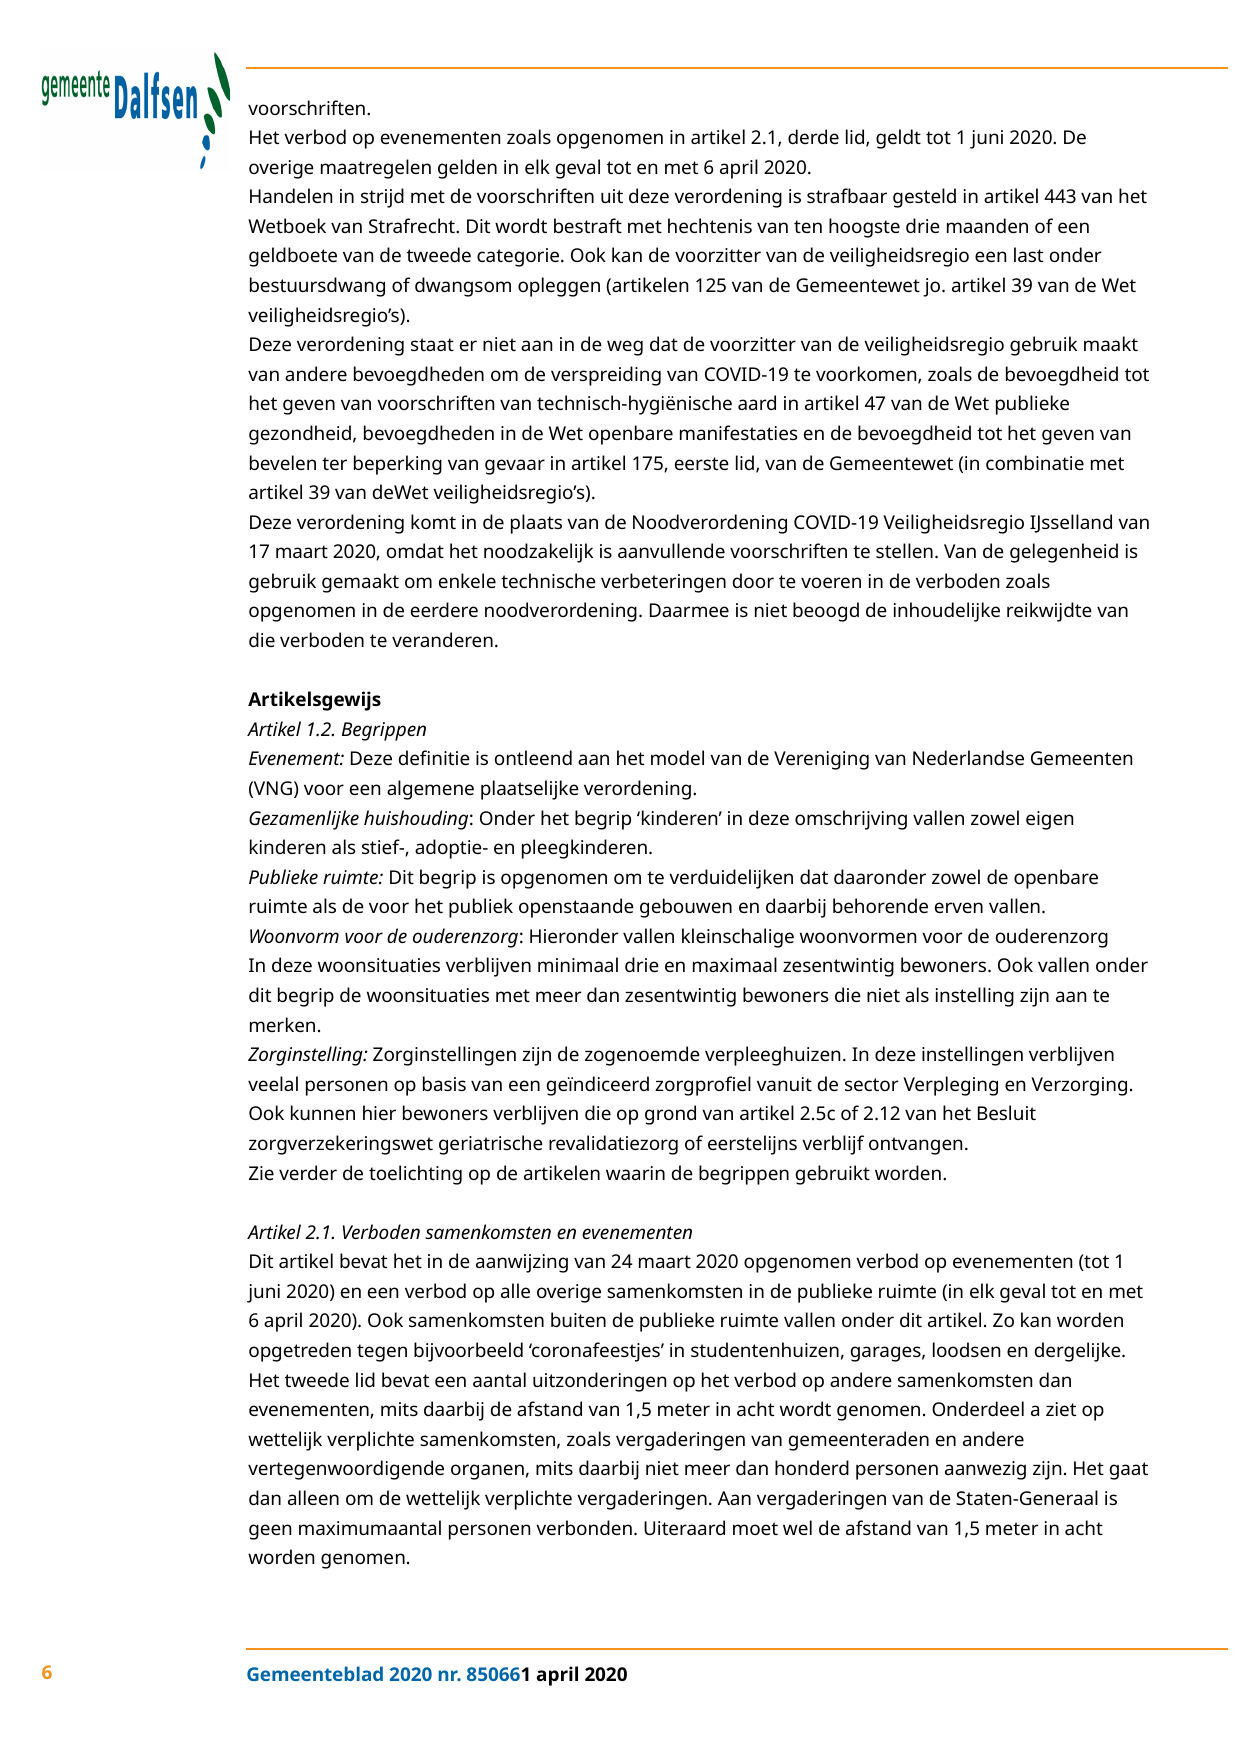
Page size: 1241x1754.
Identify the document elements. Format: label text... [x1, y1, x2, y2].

text Gezamenlijke huishouding: Onder het begrip ‘kinderen’ in deze omschrijving vallen zowel eigen kinderen als stief-, adoptie- en pleegkinderen. [248, 805, 1152, 860]
text Artikel 1.2. Begrippen [248, 716, 1152, 742]
text Deze verordening komt in de plaats van de Noodverordening COVID-19 Veiligheidsregio IJsselland van 17 maart 2020, omdat het noodzakelijk is aanvullende voorschriften te stellen. Van de gelegenheid is gebruik gemaakt om enkele technische verbeteringen door te voeren in de verboden zoals opgenomen in de eerdere noodverordening. Daarmee is niet beoogd de inhoudelijke reikwijdte van die verboden te veranderen. [248, 509, 1152, 653]
text Evenement: Deze definitie is ontleend aan het model van de Vereniging van Nederlandse Gemeenten (VNG) voor een algemene plaatselijke verordening. [248, 746, 1152, 801]
picture [41, 47, 231, 172]
text Artikelsgewijs [248, 686, 1152, 712]
text In deze woonsituaties verblijven minimaal drie en maximaal zesentwintig bewoners. Ook vallen onder dit begrip de woonsituaties met meer dan zesentwintig bewoners die niet als instelling zijn aan te merken. [248, 953, 1152, 1038]
text Zie verder de toelichting op de artikelen waarin de begrippen gebruikt worden. [248, 1160, 1152, 1186]
text Dit artikel bevat het in de aanwijzing van 24 maart 2020 opgenomen verbod op evenementen (tot 1 juni 2020) en een verbod op alle overige samenkomsten in de publieke ruimte (in elk geval tot en met 6 april 2020). Ook samenkomsten buiten de publieke ruimte vallen onder dit artikel. Zo kan worden opgetreden tegen bijvoorbeeld ‘coronafeestjes’ in studentenhuizen, garages, loodsen en dergelijke. [248, 1248, 1152, 1363]
text Publieke ruimte: Dit begrip is opgenomen om te verduidelijken dat daaronder zowel de openbare ruimte als de voor het publiek openstaande gebouwen en daarbij behorende erven vallen. [248, 864, 1152, 919]
text Handelen in strijd met de voorschriften uit deze verordening is strafbaar gesteld in artikel 443 van het Wetboek van Strafrecht. Dit wordt bestraft met hechtenis van ten hoogste drie maanden of een geldboete van de tweede categorie. Ook kan de voorzitter van de veiligheidsregio een last onder bestuursdwang of dwangsom opleggen (artikelen 125 van de Gemeentewet jo. artikel 39 van de Wet veiligheidsregio’s). [248, 183, 1152, 328]
text Woonvorm voor de ouderenzorg: Hieronder vallen kleinschalige woonvormen voor de ouderenzorg [248, 923, 1152, 949]
text voorschriften. [248, 95, 1152, 121]
text Deze verordening staat er niet aan in de weg dat de voorzitter van de veiligheidsregio gebruik maakt van andere bevoegdheden om de verspreiding van COVID-19 te voorkomen, zoals de bevoegdheid tot het geven van voorschriften van technisch-hygiënische aard in artikel 47 van de Wet publieke gezondheid, bevoegdheden in de Wet openbare manifestaties en de bevoegdheid tot het geven van bevelen ter beperking van gevaar in artikel 175, eerste lid, van de Gemeentewet (in combinatie met artikel 39 van deWet veiligheidsregio’s). [248, 331, 1152, 505]
text Artikel 2.1. Verboden samenkomsten en evenementen [248, 1219, 1152, 1245]
text Het tweede lid bevat een aantal uitzonderingen op het verbod op andere samenkomsten dan evenementen, mits daarbij de afstand van 1,5 meter in acht wordt genomen. Onderdeel a ziet op wettelijk verplichte samenkomsten, zoals vergaderingen van gemeenteraden en andere vertegenwoordigende organen, mits daarbij niet meer dan honderd personen aanwezig zijn. Het gaat dan alleen om de wettelijk verplichte vergaderingen. Aan vergaderingen van de Staten-Generaal is geen maximumaantal personen verbonden. Uiteraard moet wel de afstand van 1,5 meter in acht worden genomen. [248, 1367, 1152, 1570]
text Het verbod op evenementen zoals opgenomen in artikel 2.1, derde lid, geldt tot 1 juni 2020. De overige maatregelen gelden in elk geval tot en met 6 april 2020. [248, 124, 1152, 180]
text Zorginstelling: Zorginstellingen zijn de zogenoemde verpleeghuizen. In deze instellingen verblijven veelal personen op basis van een geïndiceerd zorgprofiel vanuit de sector Verpleging en Verzorging. Ook kunnen hier bewoners verblijven die op grond van artikel 2.5c of 2.12 van het Besluit zorgverzekeringswet geriatrische revalidatiezorg of eerstelijns verblijf ontvangen. [248, 1041, 1152, 1156]
